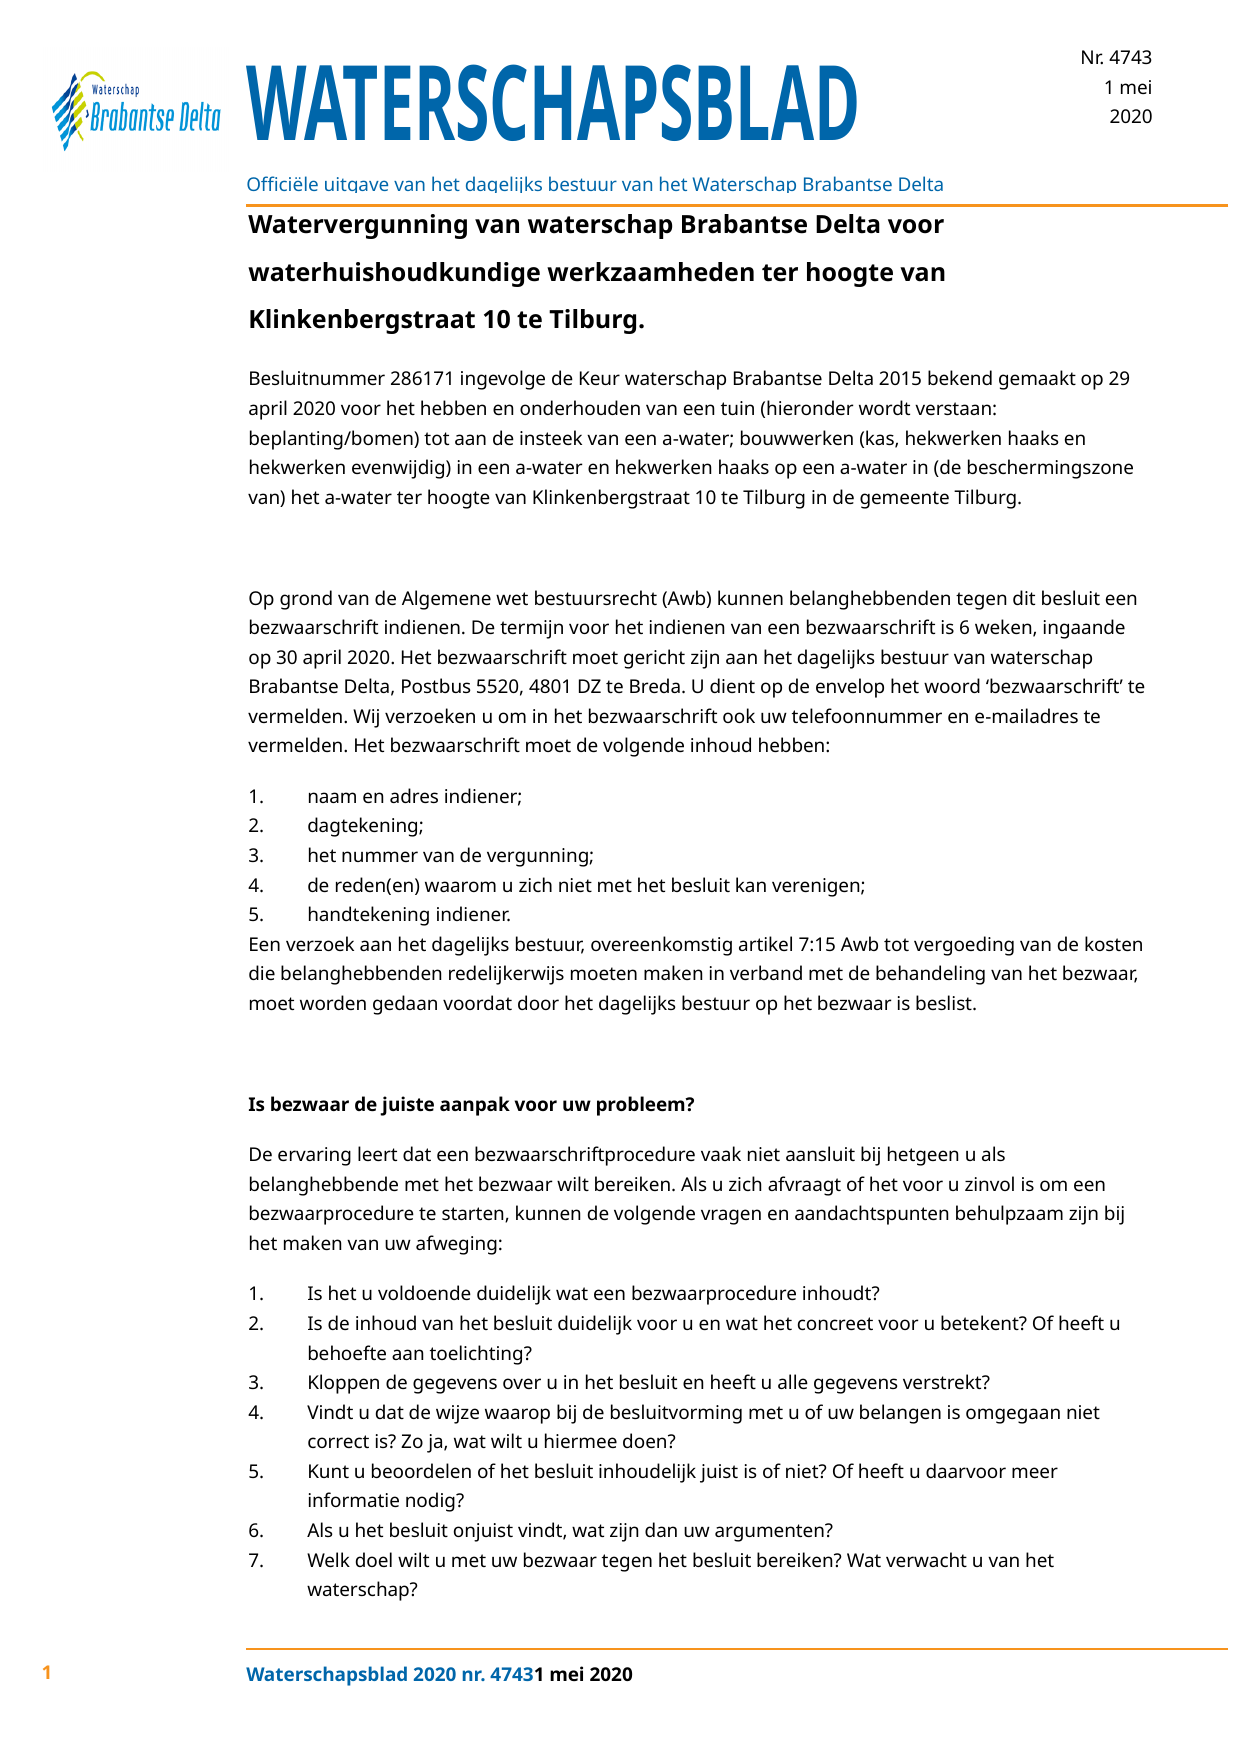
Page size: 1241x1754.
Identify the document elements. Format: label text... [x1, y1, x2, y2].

list de reden(en) waarom u zich niet met het besluit kan verenigen; [248, 872, 1152, 897]
list Welk doel wilt u met uw bezwaar tegen het besluit bereiken? Wat verwacht u van het waterschap? [248, 1547, 1152, 1602]
text Een verzoek aan het dagelijks bestuur, overeenkomstig artikel 7:15 Awb tot vergoeding van de kosten die belanghebbenden redelijkerwijs moeten maken in verband met de behandeling van het bezwaar, moet worden gedaan voordat door het dagelijks bestuur op het bezwaar is beslist. [248, 931, 1152, 1016]
list Is de inhoud van het besluit duidelijk voor u en wat het concreet voor u betekent? Of heeft u behoefte aan toelichting? [248, 1310, 1152, 1365]
list naam en adres indiener; [248, 783, 1152, 809]
text Op grond van de Algemene wet bestuursrecht (Awb) kunnen belanghebbenden tegen dit besluit een bezwaarschrift indienen. De termijn voor het indienen van een bezwaarschrift is 6 weken, ingaande op 30 april 2020. Het bezwaarschrift moet gericht zijn aan het dagelijks bestuur van waterschap Brabantse Delta, Postbus 5520, 4801 DZ te Breda. U dient op de envelop het woord ‘bezwaarschrift’ te vermelden. Wij verzoeken u om in het bezwaarschrift ook uw telefoonnummer en e‑mailadres te vermelden. Het bezwaarschrift moet de volgende inhoud hebben: [248, 585, 1152, 758]
list handtekening indiener. [248, 901, 1152, 927]
list Kloppen de gegevens over u in het besluit en heeft u alle gegevens verstrekt? [248, 1369, 1152, 1395]
list Kunt u beoordelen of het besluit inhoudelijk juist is of niet? Of heeft u daarvoor meer informatie nodig? [248, 1458, 1152, 1513]
picture [41, 47, 231, 172]
text Watervergunning van waterschap Brabantse Delta voor waterhuishoudkundige werkzaamheden ter hoogte van Klinkenbergstraat 10 te Tilburg. [248, 207, 1152, 336]
text De ervaring leert dat een bezwaarschriftprocedure vaak niet aansluit bij hetgeen u als belanghebbende met het bezwaar wilt bereiken. Als u zich afvraagt of het voor u zinvol is om een bezwaarprocedure te starten, kunnen de volgende vragen en aandachtspunten behulpzaam zijn bij het maken van uw afweging: [248, 1141, 1152, 1256]
text Besluitnummer 286171 ingevolge de Keur waterschap Brabantse Delta 2015 bekend gemaakt op 29 april 2020 voor het hebben en onderhouden van een tuin (hieronder wordt verstaan: beplanting/bomen) tot aan de insteek van een a-water; bouwwerken (kas, hekwerken haaks en hekwerken evenwijdig) in een a-water en hekwerken haaks op een a-water in (de beschermingszone van) het a-water ter hoogte van Klinkenbergstraat 10 te Tilburg in de gemeente Tilburg. [248, 366, 1152, 509]
list Is het u voldoende duidelijk wat een bezwaarprocedure inhoudt? [248, 1281, 1152, 1306]
list het nummer van de vergunning; [248, 842, 1152, 868]
list Als u het besluit onjuist vindt, wat zijn dan uw argumenten? [248, 1517, 1152, 1543]
list dagtekening; [248, 813, 1152, 838]
list Vindt u dat de wijze waarop bij de besluitvorming met u of uw belangen is omgegaan niet correct is? Zo ja, wat wilt u hiermee doen? [248, 1399, 1152, 1454]
text Is bezwaar de juiste aanpak voor uw probleem? [248, 1091, 1152, 1117]
